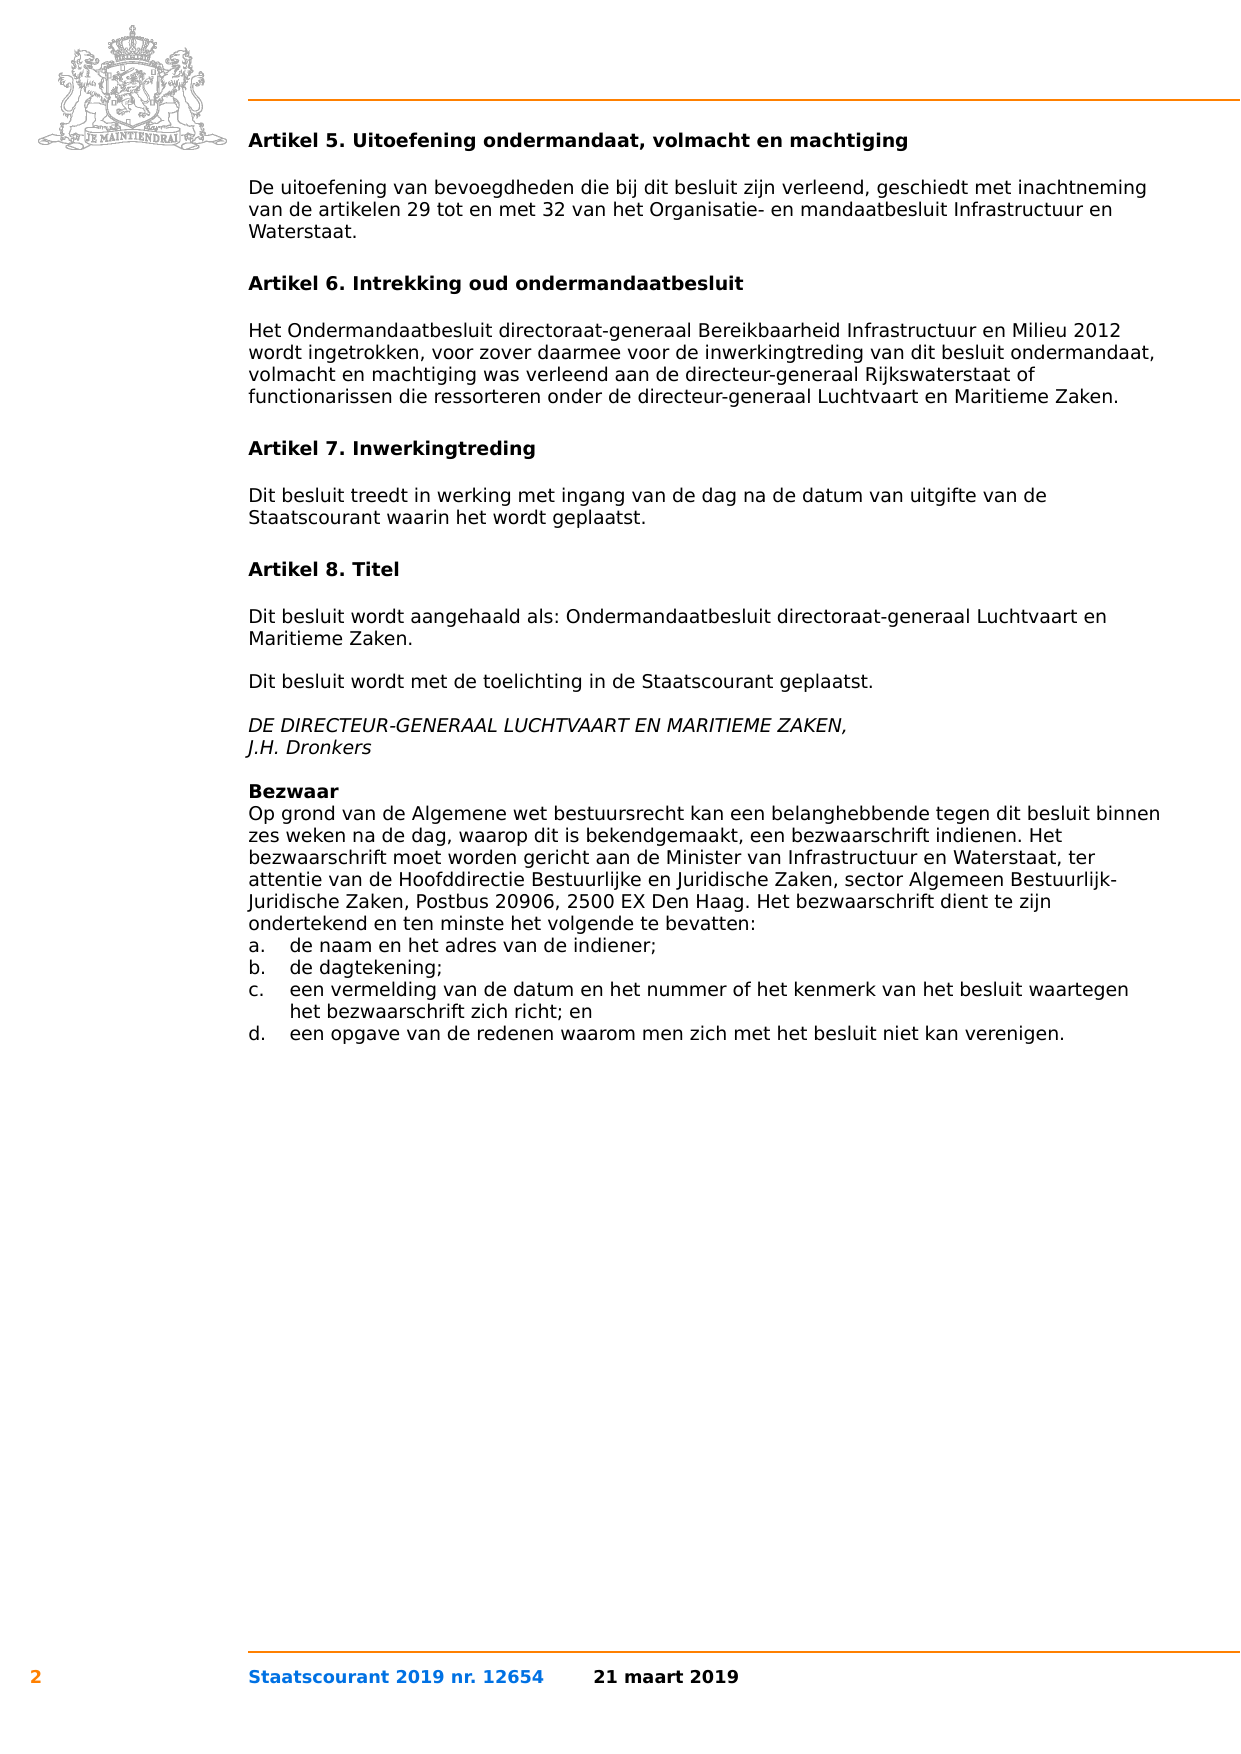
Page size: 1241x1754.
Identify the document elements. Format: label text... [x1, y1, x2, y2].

text DE DIRECTEUR-GENERAAL LUCHTVAART EN MARITIEME ZAKEN, J.H. Dronkers [248, 715, 1163, 759]
text a. de naam en het adres van de indiener; [248, 935, 1163, 957]
text Op grond van de Algemene wet bestuursrecht kan een belanghebbende tegen dit besluit binnen zes weken na de dag, waarop dit is bekendgemaakt, een bezwaarschrift indienen. Het bezwaarschrift moet worden gericht aan de Minister van Infrastructuur en Waterstaat, ter attentie van de Hoofddirectie Bestuurlijke en Juridische Zaken, sector Algemeen Bestuurlijk-Juridische Zaken, Postbus 20906, 2500 EX Den Haag. Het bezwaarschrift dient te zijn ondertekend en ten minste het volgende te bevatten: [248, 803, 1163, 935]
text Het Ondermandaatbesluit directoraat-generaal Bereikbaarheid Infrastructuur en Milieu 2012 wordt ingetrokken, voor zover daarmee voor de inwerkingtreding van dit besluit ondermandaat, volmacht en machtiging was verleend aan de directeur-generaal Rijkswaterstaat of functionarissen die ressorteren onder de directeur-generaal Luchtvaart en Maritieme Zaken. [248, 320, 1163, 408]
subtitle Artikel 7. Inwerkingtreding [248, 438, 1163, 460]
picture [38, 25, 227, 150]
subtitle Artikel 6. Intrekking oud ondermandaatbesluit [248, 273, 1163, 295]
text d. een opgave van de redenen waarom men zich met het besluit niet kan verenigen. [248, 1023, 1163, 1045]
text Dit besluit wordt met de toelichting in de Staatscourant geplaatst. [248, 671, 1163, 693]
subtitle Artikel 5. Uitoefening ondermandaat, volmacht en machtiging [248, 130, 1163, 152]
text Bezwaar [248, 781, 1163, 803]
text b. de dagtekening; [248, 957, 1163, 979]
text c. een vermelding van de datum en het nummer of het kenmerk van het besluit waartegen het bezwaarschrift zich richt; en [248, 979, 1163, 1023]
text Dit besluit wordt aangehaald als: Ondermandaatbesluit directoraat-generaal Luchtvaart en Maritieme Zaken. [248, 606, 1163, 649]
text Dit besluit treedt in werking met ingang van de dag na de datum van uitgifte van de Staatscourant waarin het wordt geplaatst. [248, 485, 1163, 529]
subtitle Artikel 8. Titel [248, 559, 1163, 581]
text De uitoefening van bevoegdheden die bij dit besluit zijn verleend, geschiedt met inachtneming van de artikelen 29 tot en met 32 van het Organisatie- en mandaatbesluit Infrastructuur en Waterstaat. [248, 177, 1163, 243]
